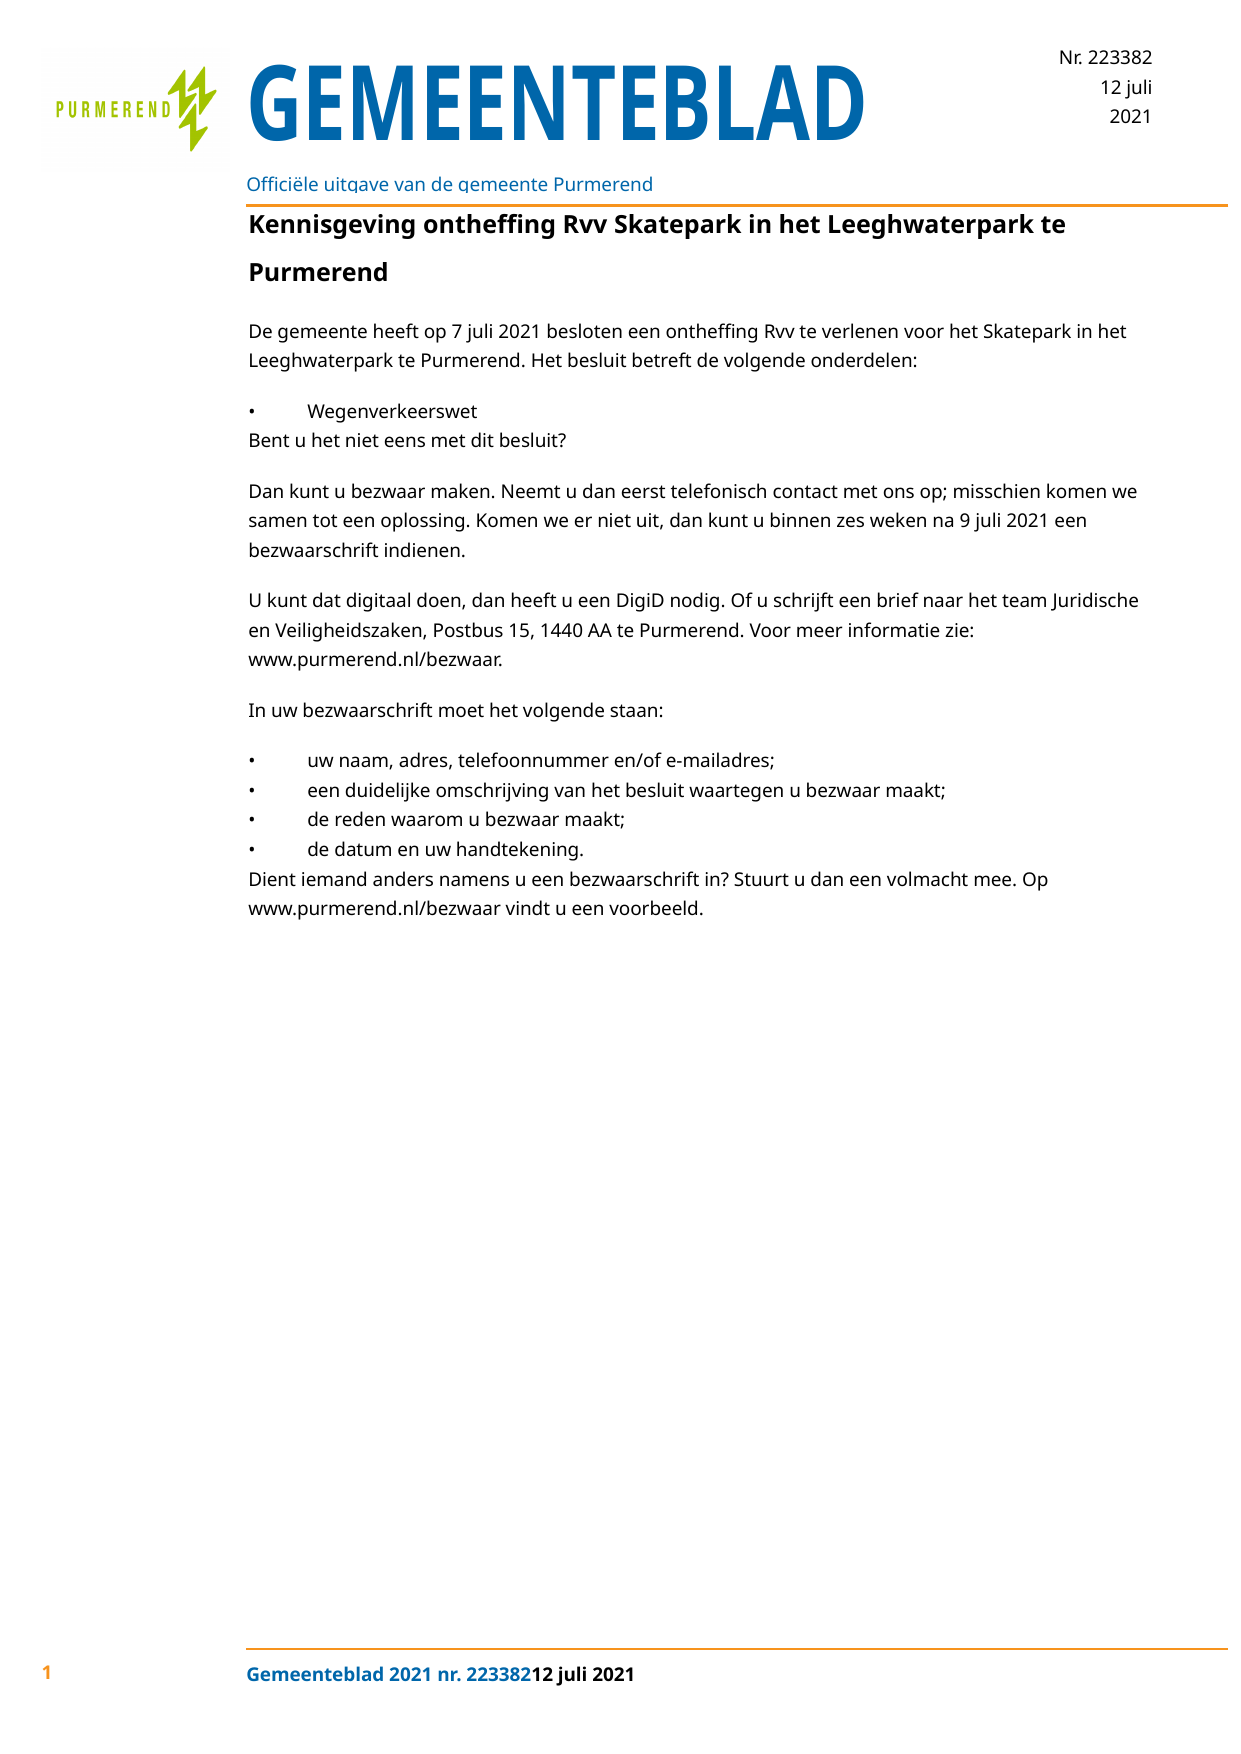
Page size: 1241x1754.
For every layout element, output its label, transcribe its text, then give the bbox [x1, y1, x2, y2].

text U kunt dat digitaal doen, dan heeft u een DigiD nodig. Of u schrijft een brief naar het team Juridische en Veiligheidszaken, Postbus 15, 1440 AA te Purmerend. Voor meer informatie zie: www.purmerend.nl/bezwaar. [248, 587, 1152, 672]
text Dan kunt u bezwaar maken. Neemt u dan eerst telefonisch contact met ons op; misschien komen we samen tot een oplossing. Komen we er niet uit, dan kunt u binnen zes weken na 9 juli 2021 een bezwaarschrift indienen. [248, 478, 1152, 563]
text Kennisgeving ontheffing Rvv Skatepark in het Leeghwaterpark te Purmerend [248, 207, 1152, 288]
list de datum en uw handtekening. [248, 836, 1152, 862]
text Bent u het niet eens met dit besluit? [248, 427, 1152, 453]
text De gemeente heeft op 7 juli 2021 besloten een ontheffing Rvv te verlenen voor het Skatepark in het Leeghwaterpark te Purmerend. Het besluit betreft de volgende onderdelen: [248, 318, 1152, 373]
picture [41, 47, 231, 172]
text In uw bezwaarschrift moet het volgende staan: [248, 697, 1152, 723]
list de reden waarom u bezwaar maakt; [248, 807, 1152, 832]
list Wegenverkeerswet [248, 398, 1152, 424]
list uw naam, adres, telefoonnummer en/of e-mailadres; [248, 747, 1152, 773]
list een duidelijke omschrijving van het besluit waartegen u bezwaar maakt; [248, 777, 1152, 803]
text Dient iemand anders namens u een bezwaarschrift in? Stuurt u dan een volmacht mee. Op www.purmerend.nl/bezwaar vindt u een voorbeeld. [248, 866, 1152, 921]
